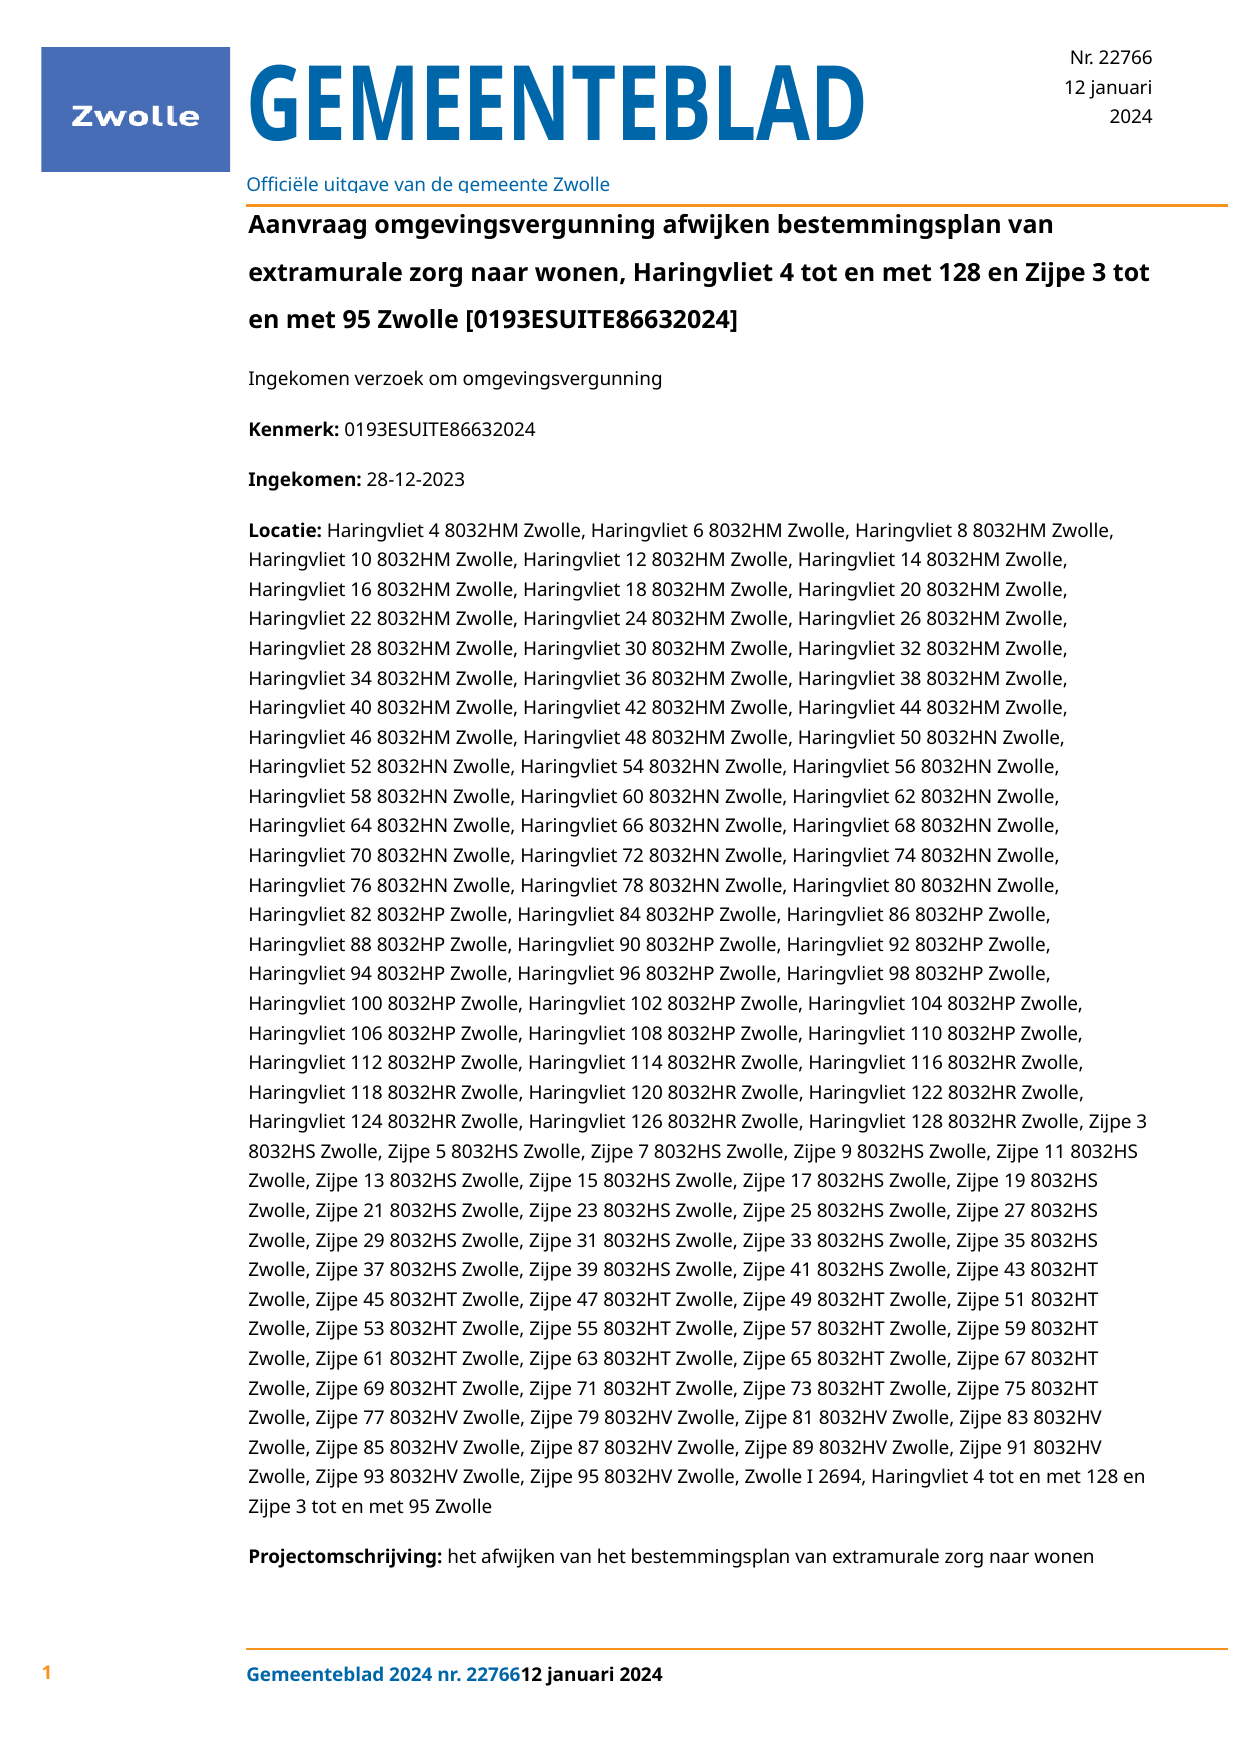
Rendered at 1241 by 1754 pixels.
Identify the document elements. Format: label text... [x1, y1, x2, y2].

text Kenmerk: 0193ESUITE86632024 [248, 416, 1152, 442]
picture [41, 47, 231, 172]
text Locatie: Haringvliet 4 8032HM Zwolle, Haringvliet 6 8032HM Zwolle, Haringvliet 8 8032HM Zwolle, Haringvliet 10 8032HM Zwolle, Haringvliet 12 8032HM Zwolle, Haringvliet 14 8032HM Zwolle, Haringvliet 16 8032HM Zwolle, Haringvliet 18 8032HM Zwolle, Haringvliet 20 8032HM Zwolle, Haringvliet 22 8032HM Zwolle, Haringvliet 24 8032HM Zwolle, Haringvliet 26 8032HM Zwolle, Haringvliet 28 8032HM Zwolle, Haringvliet 30 8032HM Zwolle, Haringvliet 32 8032HM Zwolle, Haringvliet 34 8032HM Zwolle, Haringvliet 36 8032HM Zwolle, Haringvliet 38 8032HM Zwolle, Haringvliet 40 8032HM Zwolle, Haringvliet 42 8032HM Zwolle, Haringvliet 44 8032HM Zwolle, Haringvliet 46 8032HM Zwolle, Haringvliet 48 8032HM Zwolle, Haringvliet 50 8032HN Zwolle, Haringvliet 52 8032HN Zwolle, Haringvliet 54 8032HN Zwolle, Haringvliet 56 8032HN Zwolle, Haringvliet 58 8032HN Zwolle, Haringvliet 60 8032HN Zwolle, Haringvliet 62 8032HN Zwolle, Haringvliet 64 8032HN Zwolle, Haringvliet 66 8032HN Zwolle, Haringvliet 68 8032HN Zwolle, Haringvliet 70 8032HN Zwolle, Haringvliet 72 8032HN Zwolle, Haringvliet 74 8032HN Zwolle, Haringvliet 76 8032HN Zwolle, Haringvliet 78 8032HN Zwolle, Haringvliet 80 8032HN Zwolle, Haringvliet 82 8032HP Zwolle, Haringvliet 84 8032HP Zwolle, Haringvliet 86 8032HP Zwolle, Haringvliet 88 8032HP Zwolle, Haringvliet 90 8032HP Zwolle, Haringvliet 92 8032HP Zwolle, Haringvliet 94 8032HP Zwolle, Haringvliet 96 8032HP Zwolle, Haringvliet 98 8032HP Zwolle, Haringvliet 100 8032HP Zwolle, Haringvliet 102 8032HP Zwolle, Haringvliet 104 8032HP Zwolle, Haringvliet 106 8032HP Zwolle, Haringvliet 108 8032HP Zwolle, Haringvliet 110 8032HP Zwolle, Haringvliet 112 8032HP Zwolle, Haringvliet 114 8032HR Zwolle, Haringvliet 116 8032HR Zwolle, Haringvliet 118 8032HR Zwolle, Haringvliet 120 8032HR Zwolle, Haringvliet 122 8032HR Zwolle, Haringvliet 124 8032HR Zwolle, Haringvliet 126 8032HR Zwolle, Haringvliet 128 8032HR Zwolle, Zijpe 3 8032HS Zwolle, Zijpe 5 8032HS Zwolle, Zijpe 7 8032HS Zwolle, Zijpe 9 8032HS Zwolle, Zijpe 11 8032HS Zwolle, Zijpe 13 8032HS Zwolle, Zijpe 15 8032HS Zwolle, Zijpe 17 8032HS Zwolle, Zijpe 19 8032HS Zwolle, Zijpe 21 8032HS Zwolle, Zijpe 23 8032HS Zwolle, Zijpe 25 8032HS Zwolle, Zijpe 27 8032HS Zwolle, Zijpe 29 8032HS Zwolle, Zijpe 31 8032HS Zwolle, Zijpe 33 8032HS Zwolle, Zijpe 35 8032HS Zwolle, Zijpe 37 8032HS Zwolle, Zijpe 39 8032HS Zwolle, Zijpe 41 8032HS Zwolle, Zijpe 43 8032HT Zwolle, Zijpe 45 8032HT Zwolle, Zijpe 47 8032HT Zwolle, Zijpe 49 8032HT Zwolle, Zijpe 51 8032HT Zwolle, Zijpe 53 8032HT Zwolle, Zijpe 55 8032HT Zwolle, Zijpe 57 8032HT Zwolle, Zijpe 59 8032HT Zwolle, Zijpe 61 8032HT Zwolle, Zijpe 63 8032HT Zwolle, Zijpe 65 8032HT Zwolle, Zijpe 67 8032HT Zwolle, Zijpe 69 8032HT Zwolle, Zijpe 71 8032HT Zwolle, Zijpe 73 8032HT Zwolle, Zijpe 75 8032HT Zwolle, Zijpe 77 8032HV Zwolle, Zijpe 79 8032HV Zwolle, Zijpe 81 8032HV Zwolle, Zijpe 83 8032HV Zwolle, Zijpe 85 8032HV Zwolle, Zijpe 87 8032HV Zwolle, Zijpe 89 8032HV Zwolle, Zijpe 91 8032HV Zwolle, Zijpe 93 8032HV Zwolle, Zijpe 95 8032HV Zwolle, Zwolle I 2694, Haringvliet 4 tot en met 128 en Zijpe 3 tot en met 95 Zwolle [248, 517, 1152, 1519]
text Ingekomen verzoek om omgevingsvergunning [248, 366, 1152, 391]
text Ingekomen: 28-12-2023 [248, 466, 1152, 492]
text Aanvraag omgevingsvergunning afwijken bestemmingsplan van extramurale zorg naar wonen, Haringvliet 4 tot en met 128 en Zijpe 3 tot en met 95 Zwolle [0193ESUITE86632024] [248, 207, 1152, 336]
text Projectomschrijving: het afwijken van het bestemmingsplan van extramurale zorg naar wonen [248, 1543, 1152, 1569]
